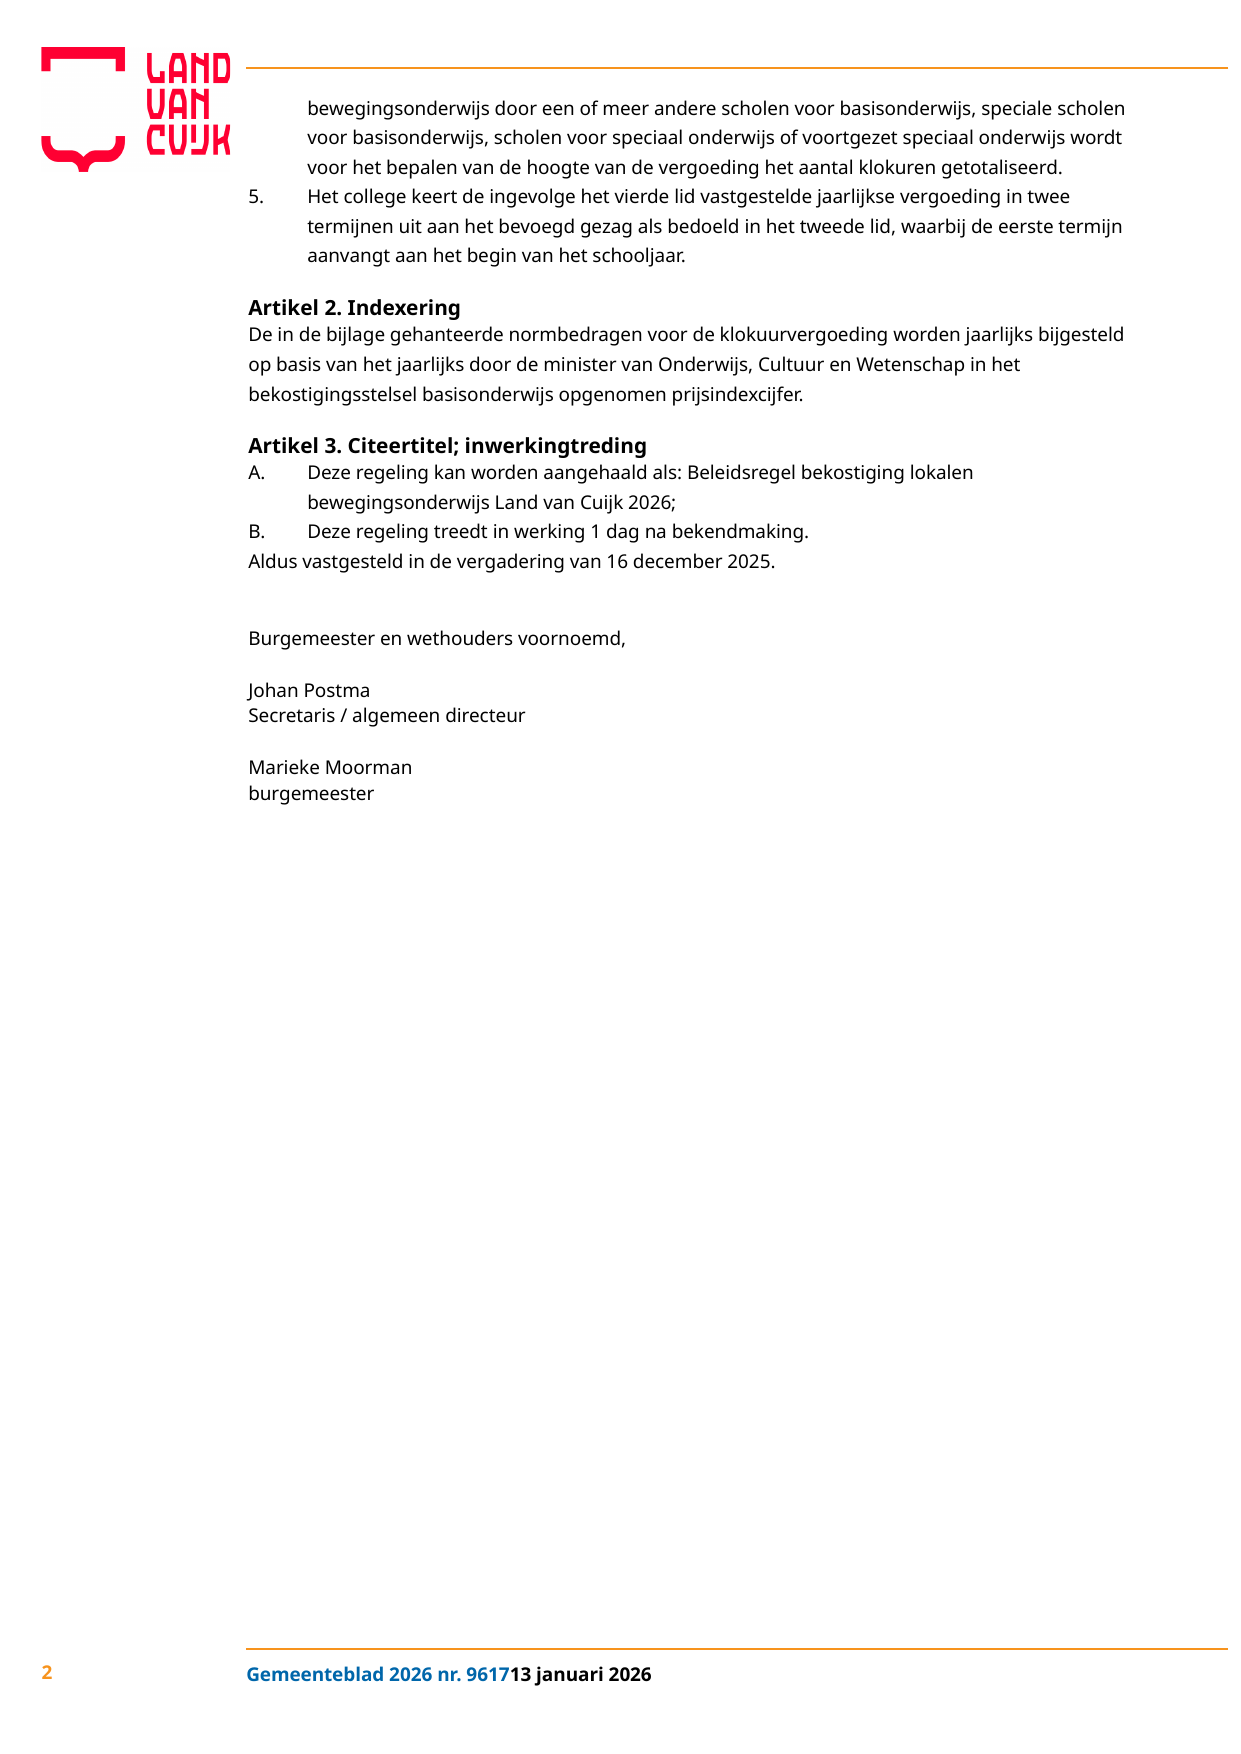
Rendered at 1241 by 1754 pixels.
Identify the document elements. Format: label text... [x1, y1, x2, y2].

list Deze regeling treedt in werking 1 dag na bekendmaking. [248, 519, 1152, 544]
text Artikel 2. Indexering [248, 293, 1152, 322]
text Johan Postma [248, 677, 1152, 703]
text Aldus vastgesteld in de vergadering van 16 december 2025. [248, 548, 1152, 574]
picture [41, 47, 231, 172]
list Het college keert de ingevolge het vierde lid vastgestelde jaarlijkse vergoeding in twee termijnen uit aan het bevoegd gezag als bedoeld in het tweede lid, waarbij de eerste termijn aanvangt aan het begin van het schooljaar. [248, 183, 1152, 268]
text burgemeester [248, 780, 1152, 806]
list bewegingsonderwijs door een of meer andere scholen voor basisonderwijs, speciale scholen voor basisonderwijs, scholen voor speciaal onderwijs of voortgezet speciaal onderwijs wordt voor het bepalen van de hoogte van de vergoeding het aantal klokuren getotaliseerd. [248, 95, 1152, 180]
text Marieke Moorman [248, 754, 1152, 780]
text Burgemeester en wethouders voornoemd, [248, 626, 1152, 651]
text De in de bijlage gehanteerde normbedragen voor de klokuurvergoeding worden jaarlijks bijgesteld op basis van het jaarlijks door de minister van Onderwijs, Cultuur en Wetenschap in het bekostigingsstelsel basisonderwijs opgenomen prijsindexcijfer. [248, 322, 1152, 406]
list Deze regeling kan worden aangehaald als: Beleidsregel bekostiging lokalen bewegingsonderwijs Land van Cuijk 2026; [248, 459, 1152, 515]
text Artikel 3. Citeertitel; inwerkingtreding [248, 431, 1152, 459]
text Secretaris / algemeen directeur [248, 703, 1152, 728]
